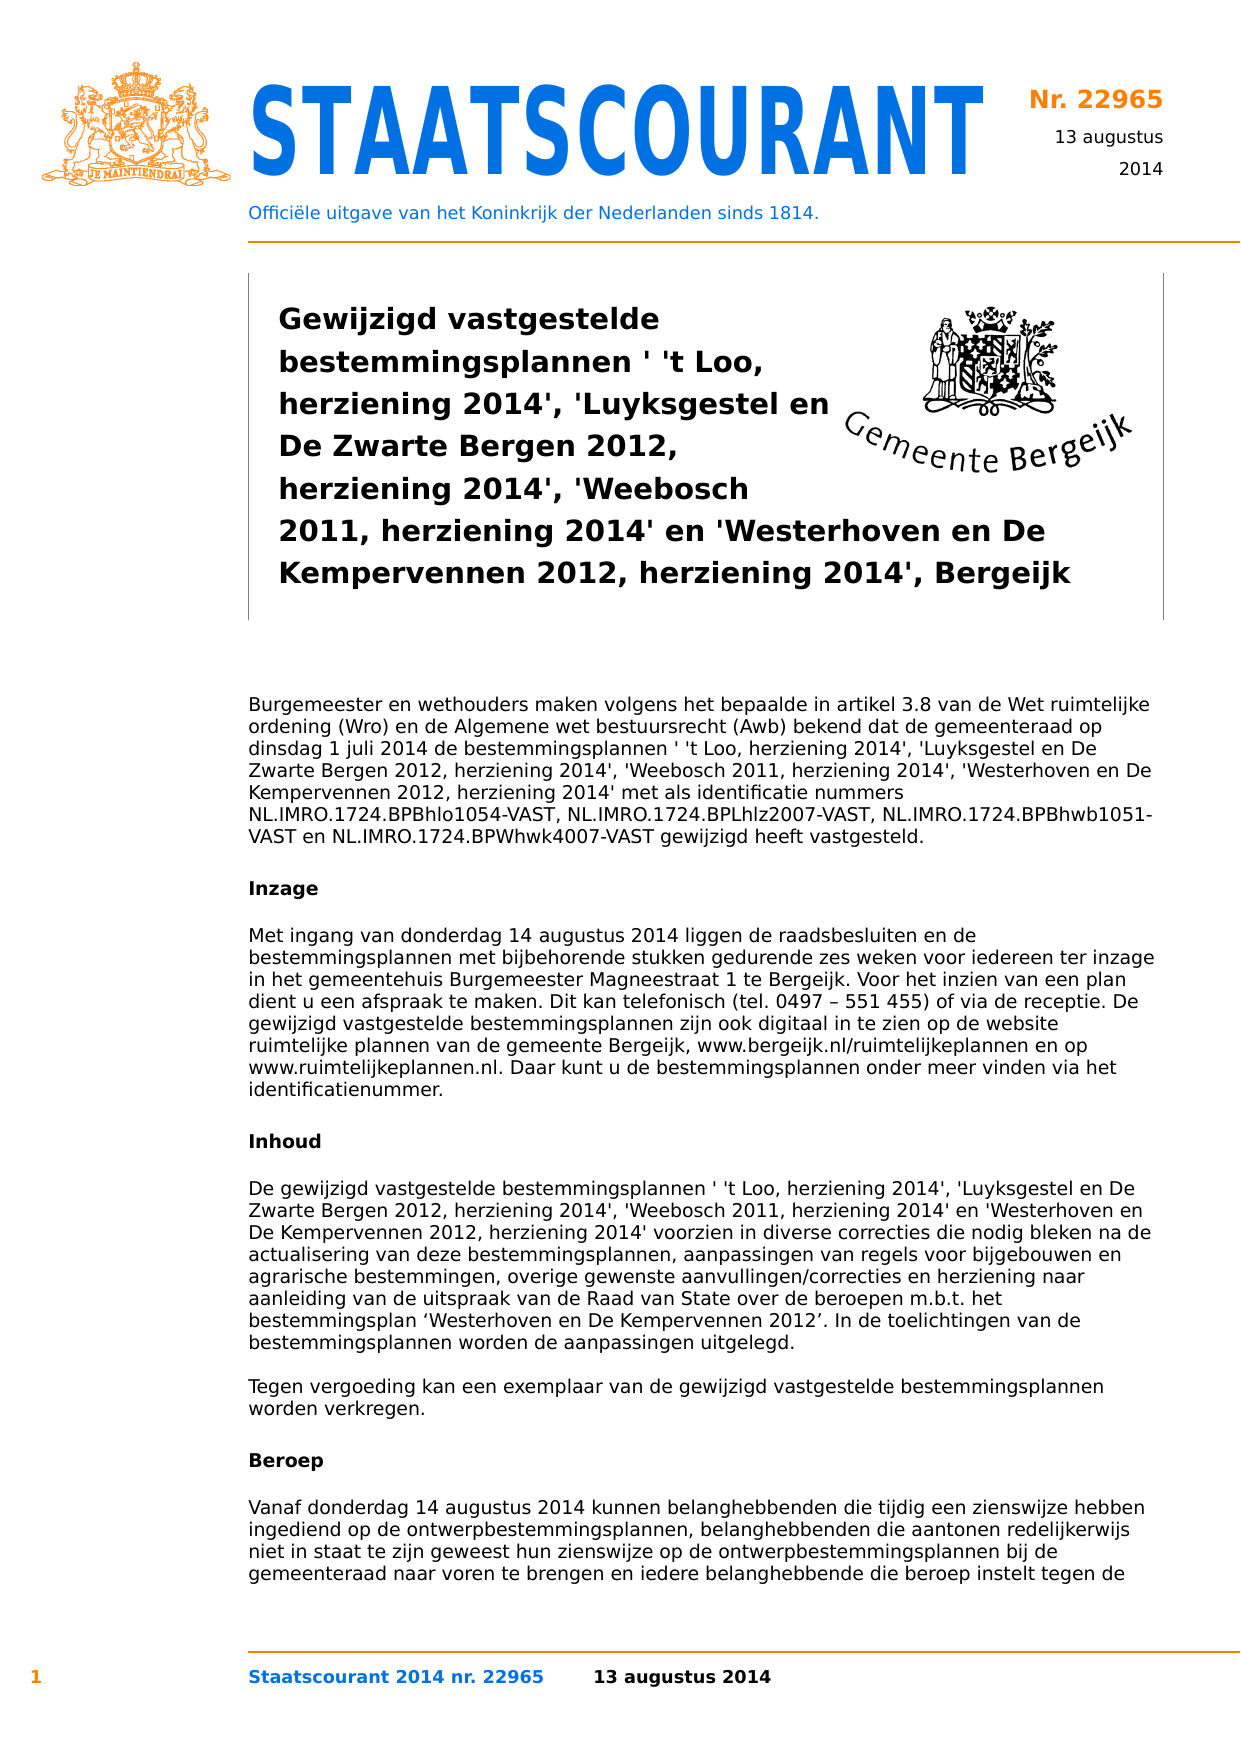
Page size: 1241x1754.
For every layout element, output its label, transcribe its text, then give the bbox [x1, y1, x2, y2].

table_header Nr. 22965 [998, 62, 1240, 121]
subtitle Inzage [248, 878, 1163, 900]
text Tegen vergoeding kan een exemplaar van de gewijzigd vastgestelde bestemmingsplannen worden verkregen. [248, 1376, 1163, 1419]
text De gewijzigd vastgestelde bestemmingsplannen ' 't Loo, herziening 2014', 'Luyksgestel en De Zwarte Bergen 2012, herziening 2014', 'Weebosch 2011, herziening 2014' en 'Westerhoven en De Kempervennen 2012, herziening 2014' voorzien in diverse correcties die nodig bleken na de actualisering van deze bestemmingsplannen, aanpassingen van regels voor bijgebouwen en agrarische bestemmingen, overige gewenste aanvullingen/correcties en herziening naar aanleiding van de uitspraak van de Raad van State over de beroepen m.b.t. het bestemmingsplan ‘Westerhoven en De Kempervennen 2012’. In de toelichtingen van de bestemmingsplannen worden de aanpassingen uitgelegd. [248, 1178, 1163, 1354]
table_cell 2014 [998, 153, 1240, 203]
subtitle Beroep [248, 1449, 1163, 1472]
picture [41, 62, 231, 186]
text Vanaf donderdag 14 augustus 2014 kunnen belanghebbenden die tijdig een zienswijze hebben ingediend op de ontwerpbestemmingsplannen, belanghebbenden die aantonen redelijkerwijs niet in staat te zijn geweest hun zienswijze op de ontwerpbestemmingsplannen bij de gemeenteraad naar voren te brengen en iedere belanghebbende die beroep instelt tegen de [248, 1497, 1163, 1584]
text Met ingang van donderdag 14 augustus 2014 liggen de raadsbesluiten en de bestemmingsplannen met bijbehorende stukken gedurende zes weken voor iedereen ter inzage in het gemeentehuis Burgemeester Magneestraat 1 te Bergeijk. Voor het inzien van een plan dient u een afspraak te maken. Dit kan telefonisch (tel. 0497 – 551 455) of via de receptie. De gewijzigd vastgestelde bestemmingsplannen zijn ook digitaal in te zien op de website ruimtelijke plannen van de gemeente Bergeijk, www.bergeijk.nl/ruimtelijkeplannen en op www.ruimtelijkeplannen.nl. Daar kunt u de bestemmingsplannen onder meer vinden via het identificatienummer. [248, 925, 1163, 1101]
table_header STAATSCOURANT [248, 62, 998, 203]
table_cell 13 augustus [998, 121, 1240, 153]
subtitle Inhoud [248, 1131, 1163, 1153]
picture [844, 302, 1134, 474]
subtitle Gewijzigd vastgestelde bestemmingsplannen ' 't Loo, herziening 2014', 'Luyksgestel en De Zwarte Bergen 2012, herziening 2014', 'Weebosch 2011, herziening 2014' en 'Westerhoven en De Kempervennen 2012, herziening 2014', Bergeijk [249, 273, 1163, 620]
table_header [25, 62, 248, 241]
text Burgemeester en wethouders maken volgens het bepaalde in artikel 3.8 van de Wet ruimtelijke ordening (Wro) en de Algemene wet bestuursrecht (Awb) bekend dat de gemeenteraad op dinsdag 1 juli 2014 de bestemmingsplannen ' 't Loo, herziening 2014', 'Luyksgestel en De Zwarte Bergen 2012, herziening 2014', 'Weebosch 2011, herziening 2014', 'Westerhoven en De Kempervennen 2012, herziening 2014' met als identificatie nummers NL.IMRO.1724.BPBhlo1054-VAST, NL.IMRO.1724.BPLhlz2007-VAST, NL.IMRO.1724.BPBhwb1051-VAST en NL.IMRO.1724.BPWhwk4007-VAST gewijzigd heeft vastgesteld. [248, 694, 1163, 848]
table_cell Officiële uitgave van het Koninkrijk der Nederlanden sinds 1814. [248, 203, 1240, 241]
